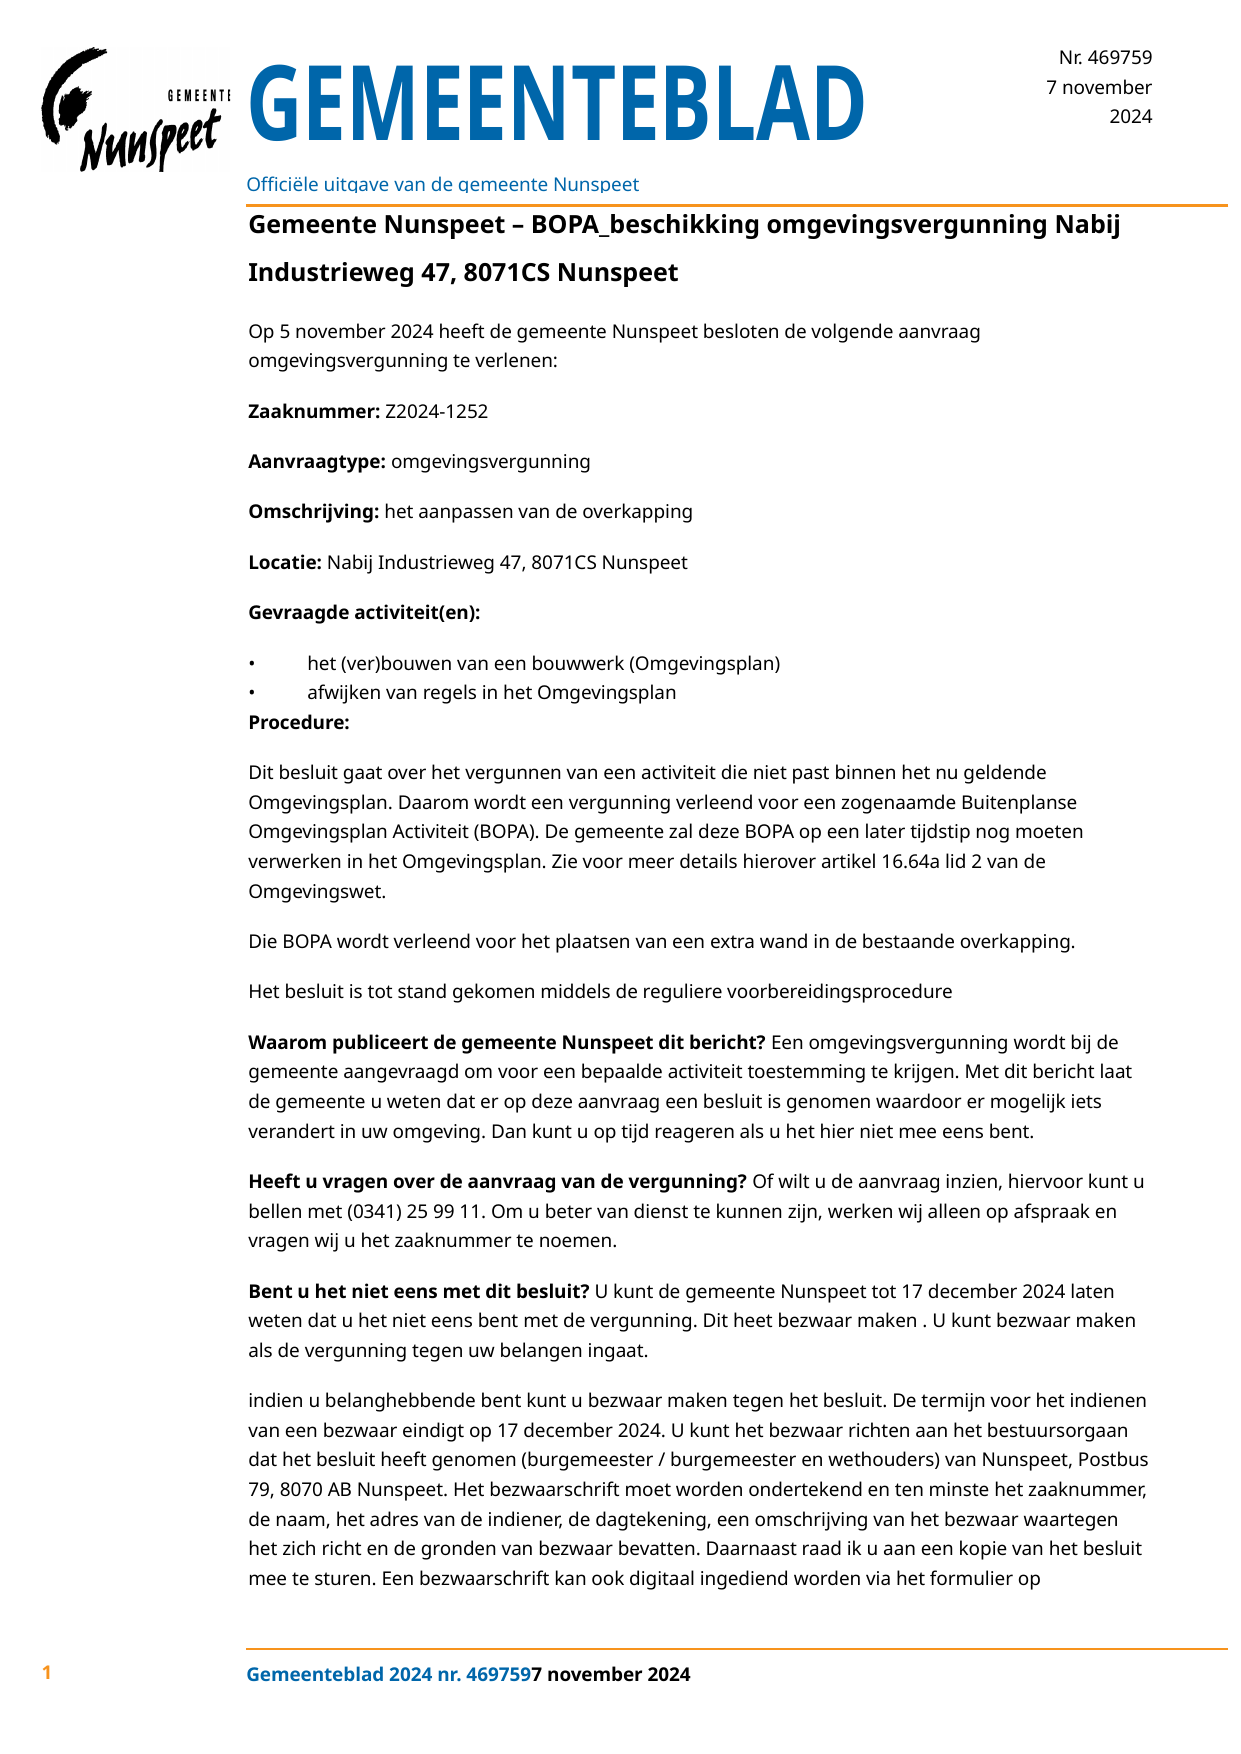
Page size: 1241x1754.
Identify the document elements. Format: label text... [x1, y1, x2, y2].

text Zaaknummer: Z2024-1252 [248, 398, 1152, 424]
text Bent u het niet eens met dit besluit? U kunt de gemeente Nunspeet tot 17 december 2024 laten weten dat u het niet eens bent met de vergunning. Dit heet bezwaar maken . U kunt bezwaar maken als de vergunning tegen uw belangen ingaat. [248, 1278, 1152, 1363]
text Dit besluit gaat over het vergunnen van een activiteit die niet past binnen het nu geldende Omgevingsplan. Daarom wordt een vergunning verleend voor een zogenaamde Buitenplanse Omgevingsplan Activiteit (BOPA). De gemeente zal deze BOPA op een later tijdstip nog moeten verwerken in het Omgevingsplan. Zie voor meer details hierover artikel 16.64a lid 2 van de Omgevingswet. [248, 759, 1152, 904]
text Aanvraagtype: omgevingsvergunning [248, 448, 1152, 474]
text Heeft u vragen over de aanvraag van de vergunning? Of wilt u de aanvraag inzien, hiervoor kunt u bellen met (0341) 25 99 11. Om u beter van dienst te kunnen zijn, werken wij alleen op afspraak en vragen wij u het zaaknummer te noemen. [248, 1168, 1152, 1253]
text Procedure: [248, 709, 1152, 735]
text Gevraagde activiteit(en): [248, 599, 1152, 625]
list afwijken van regels in het Omgevingsplan [248, 679, 1152, 705]
text indien u belanghebbende bent kunt u bezwaar maken tegen het besluit. De termijn voor het indienen van een bezwaar eindigt op 17 december 2024. U kunt het bezwaar richten aan het bestuursorgaan dat het besluit heeft genomen (burgemeester / burgemeester en wethouders) van Nunspeet, Postbus 79, 8070 AB Nunspeet. Het bezwaarschrift moet worden ondertekend en ten minste het zaaknummer, de naam, het adres van de indiener, de dagtekening, een omschrijving van het bezwaar waartegen het zich richt en de gronden van bezwaar bevatten. Daarnaast raad ik u aan een kopie van het besluit mee te sturen. Een bezwaarschrift kan ook digitaal ingediend worden via het formulier op [248, 1387, 1152, 1591]
text Op 5 november 2024 heeft de gemeente Nunspeet besloten de volgende aanvraag omgevingsvergunning te verlenen: [248, 318, 1152, 373]
text Gemeente Nunspeet – BOPA_beschikking omgevingsvergunning Nabij Industrieweg 47, 8071CS Nunspeet [248, 207, 1152, 288]
list het (ver)bouwen van een bouwwerk (Omgevingsplan) [248, 650, 1152, 676]
text Omschrijving: het aanpassen van de overkapping [248, 499, 1152, 524]
text Waarom publiceert de gemeente Nunspeet dit bericht? Een omgevingsvergunning wordt bij de gemeente aangevraagd om voor een bepaalde activiteit toestemming te krijgen. Met dit bericht laat de gemeente u weten dat er op deze aanvraag een besluit is genomen waardoor er mogelijk iets verandert in uw omgeving. Dan kunt u op tijd reageren als u het hier niet mee eens bent. [248, 1029, 1152, 1144]
text Die BOPA wordt verleend voor het plaatsen van een extra wand in de bestaande overkapping. [248, 928, 1152, 954]
text Het besluit is tot stand gekomen middels de reguliere voorbereidingsprocedure [248, 979, 1152, 1004]
picture [41, 47, 231, 172]
text Locatie: Nabij Industrieweg 47, 8071CS Nunspeet [248, 549, 1152, 575]
